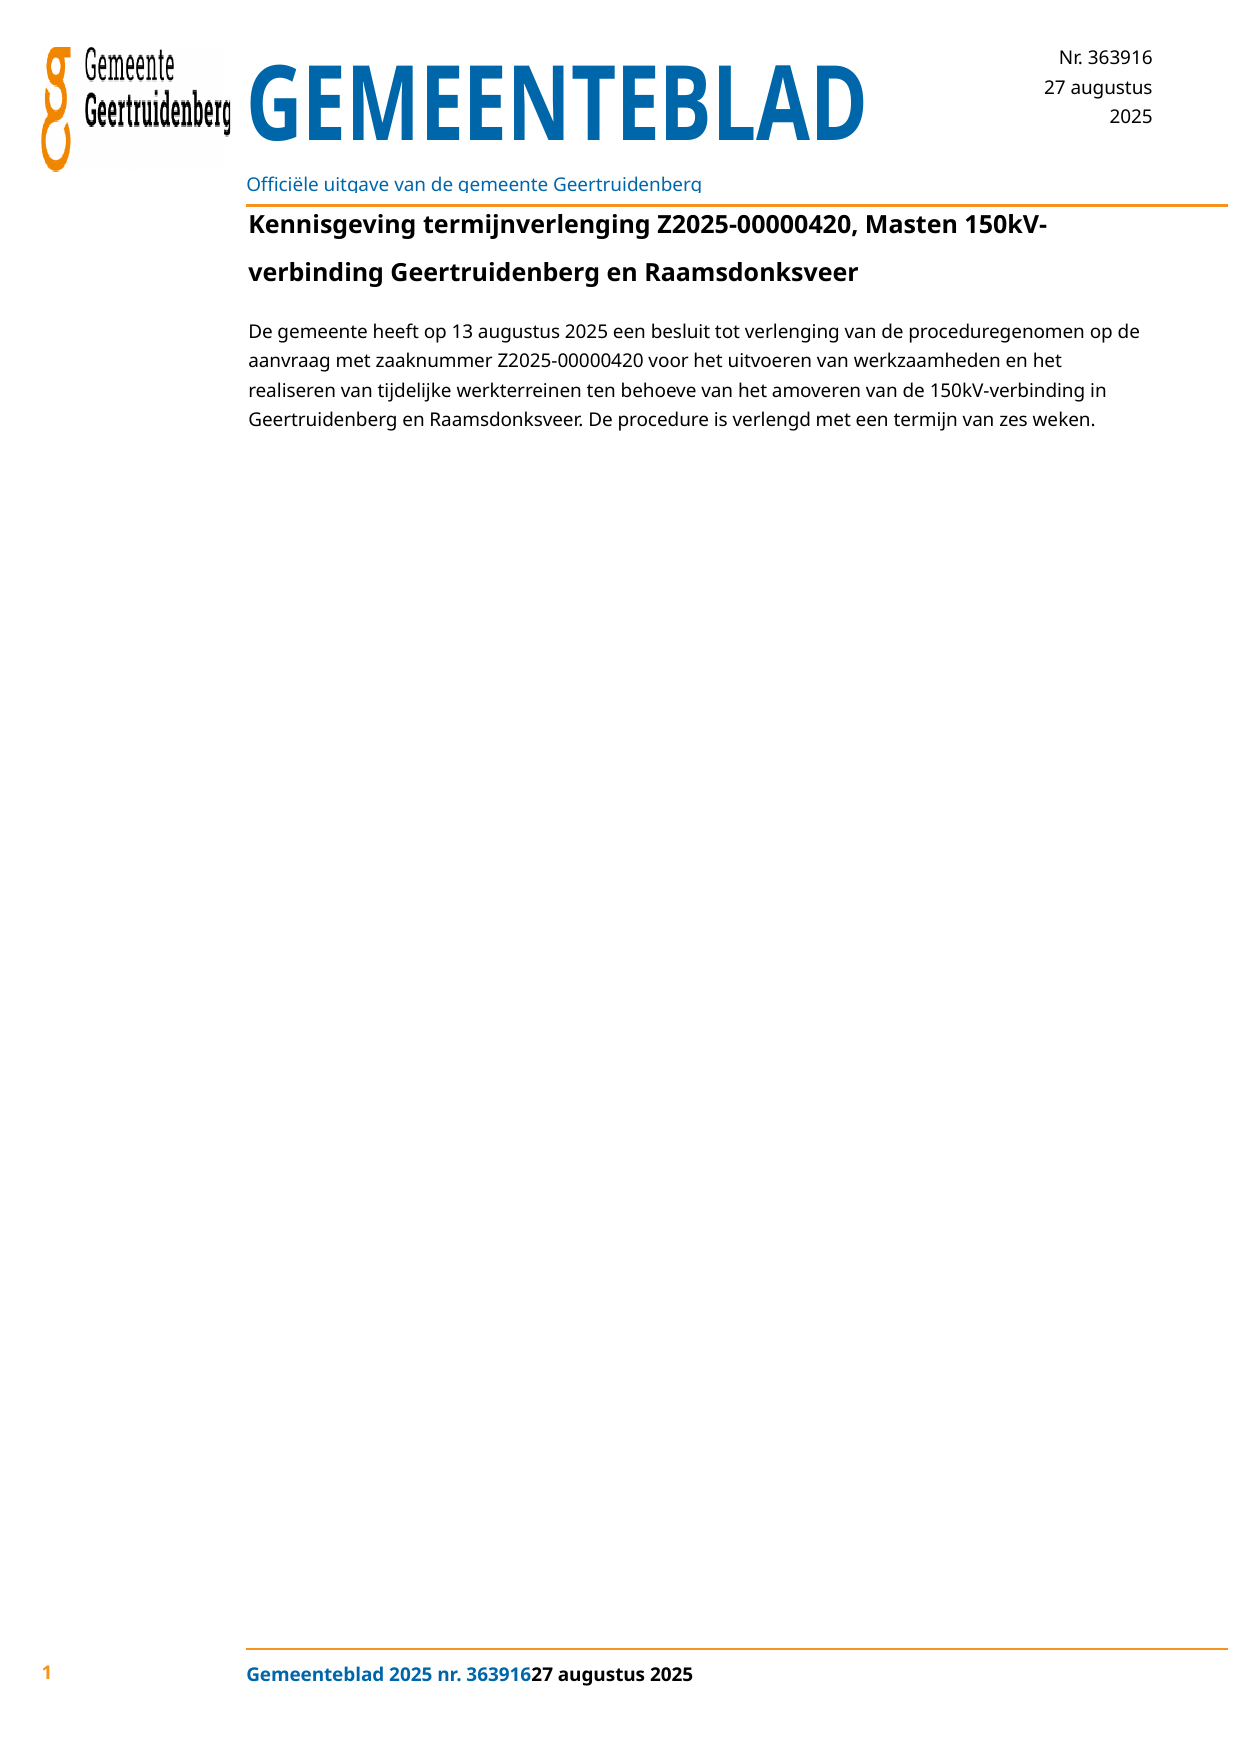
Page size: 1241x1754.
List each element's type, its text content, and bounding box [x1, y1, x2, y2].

text De gemeente heeft op 13 augustus 2025 een besluit tot verlenging van de proceduregenomen op de aanvraag met zaaknummer Z2025-00000420 voor het uitvoeren van werkzaamheden en het realiseren van tijdelijke werkterreinen ten behoeve van het amoveren van de 150kV-verbinding in Geertruidenberg en Raamsdonksveer. De procedure is verlengd met een termijn van zes weken. [248, 318, 1152, 432]
picture [41, 47, 231, 172]
text Kennisgeving termijnverlenging Z2025-00000420, Masten 150kV-verbinding Geertruidenberg en Raamsdonksveer [248, 207, 1152, 288]
